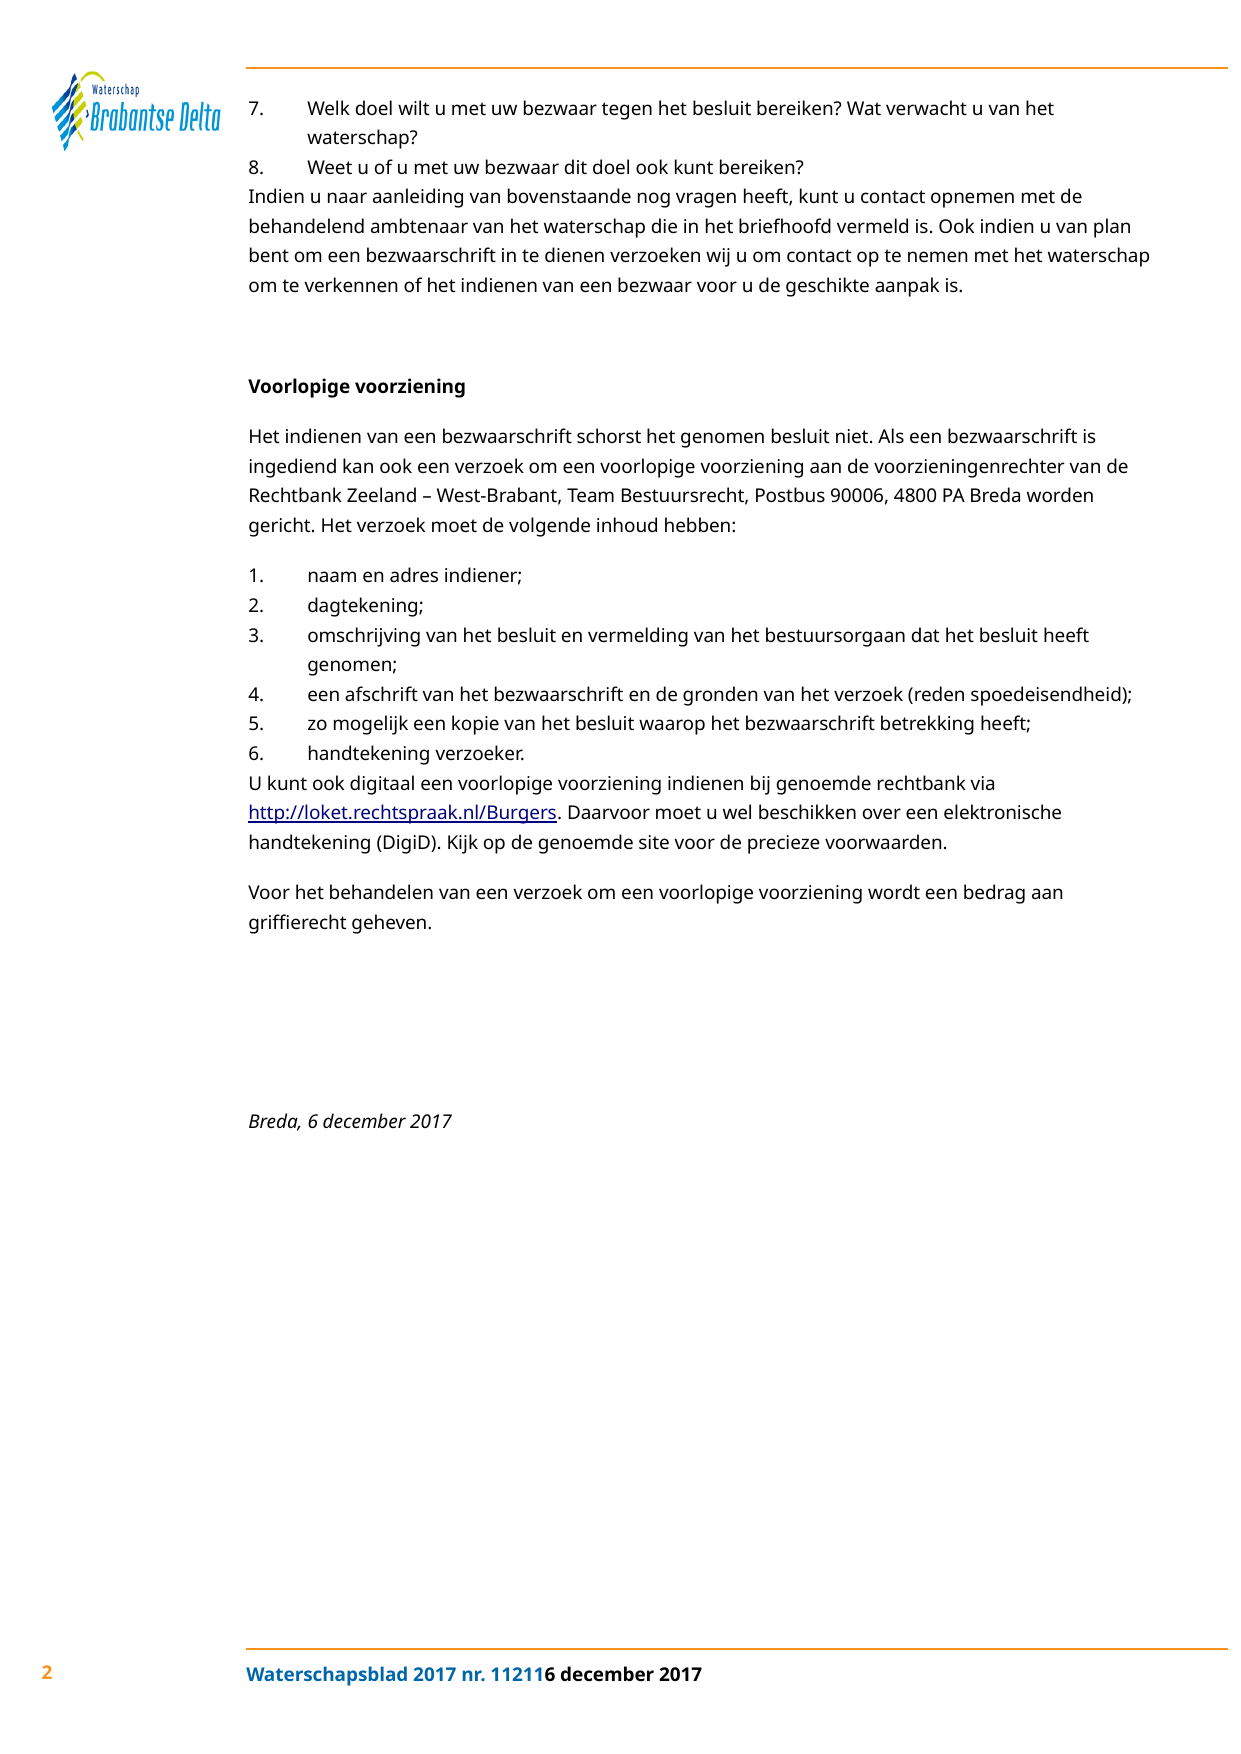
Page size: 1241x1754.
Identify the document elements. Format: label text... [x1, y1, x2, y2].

text Indien u naar aanleiding van bovenstaande nog vragen heeft, kunt u contact opnemen met de behandelend ambtenaar van het waterschap die in het briefhoofd vermeld is. Ook indien u van plan bent om een bezwaarschrift in te dienen verzoeken wij u om contact op te nemen met het waterschap om te verkennen of het indienen van een bezwaar voor u de geschikte aanpak is. [248, 183, 1152, 298]
list handtekening verzoeker. [248, 740, 1152, 766]
text Het indienen van een bezwaarschrift schorst het genomen besluit niet. Als een bezwaarschrift is ingediend kan ook een verzoek om een voorlopige voorziening aan de voorzieningenrechter van de Rechtbank Zeeland – West-Brabant, Team Bestuursrecht, Postbus 90006, 4800 PA Breda worden gericht. Het verzoek moet de volgende inhoud hebben: [248, 423, 1152, 538]
list Welk doel wilt u met uw bezwaar tegen het besluit bereiken? Wat verwacht u van het waterschap? [248, 95, 1152, 150]
list zo mogelijk een kopie van het besluit waarop het bezwaarschrift betrekking heeft; [248, 711, 1152, 736]
text Breda, 6 december 2017 [248, 1108, 1152, 1134]
text Voor het behandelen van een verzoek om een voorlopige voorziening wordt een bedrag aan griffierecht geheven. [248, 879, 1152, 935]
text Voorlopige voorziening [248, 373, 1152, 399]
list dagtekening; [248, 592, 1152, 618]
list Weet u of u met uw bezwaar dit doel ook kunt bereiken? [248, 154, 1152, 180]
text U kunt ook digitaal een voorlopige voorziening indienen bij genoemde rechtbank via http://loket.rechtspraak.nl/Burgers. Daarvoor moet u wel beschikken over een elektronische handtekening (DigiD). Kijk op de genoemde site voor de precieze voorwaarden. [248, 770, 1152, 855]
list omschrijving van het besluit en vermelding van het bestuursorgaan dat het besluit heeft genomen; [248, 622, 1152, 677]
list naam en adres indiener; [248, 563, 1152, 588]
picture [41, 47, 231, 172]
list een afschrift van het bezwaarschrift en de gronden van het verzoek (reden spoedeisendheid); [248, 681, 1152, 707]
